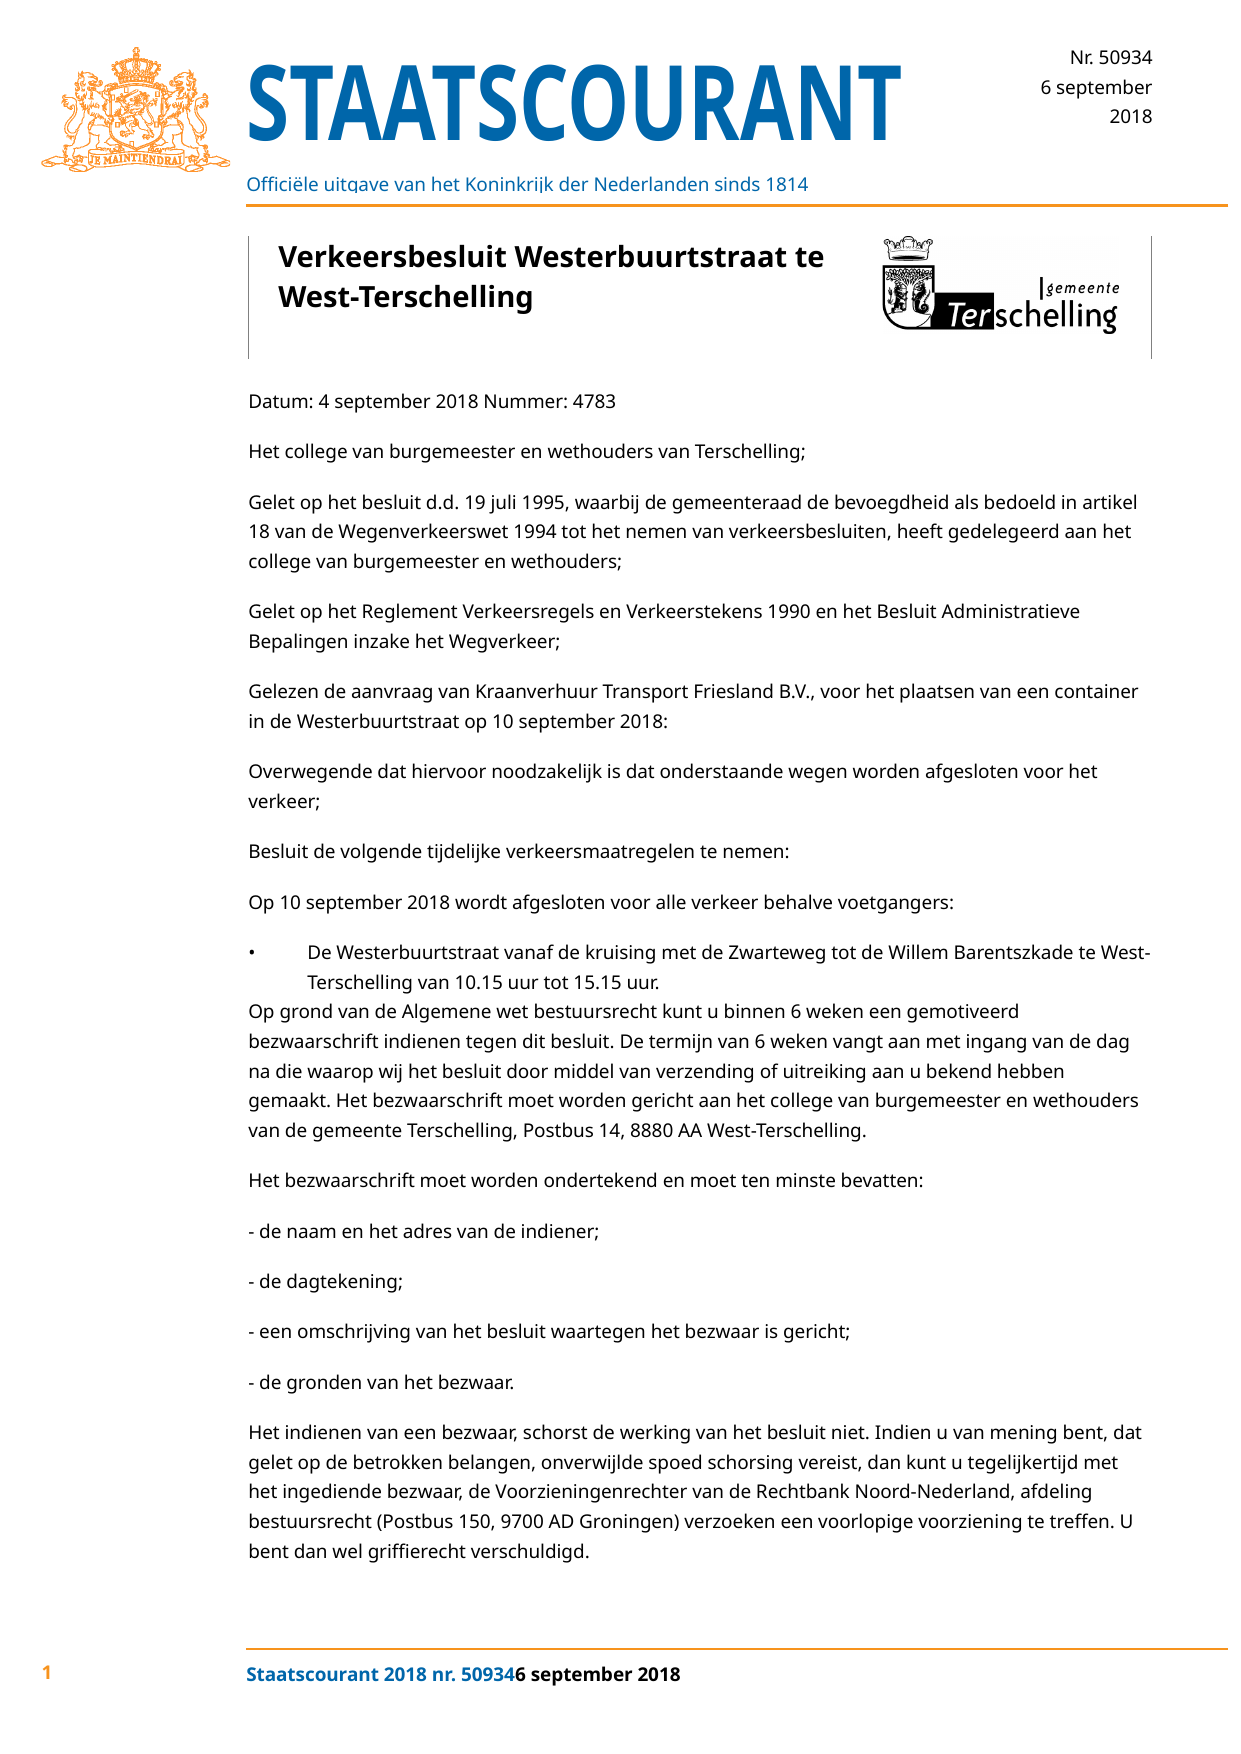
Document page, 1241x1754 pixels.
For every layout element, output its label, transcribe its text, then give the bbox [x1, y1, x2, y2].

text - de dagtekening; [248, 1268, 1152, 1294]
text - de naam en het adres van de indiener; [248, 1218, 1152, 1244]
text Het indienen van een bezwaar, schorst de werking van het besluit niet. Indien u van mening bent, dat gelet op de betrokken belangen, onverwijlde spoed schorsing vereist, dan kunt u tegelijkertijd met het ingediende bezwaar, de Voorzieningenrechter van de Rechtbank Noord-Nederland, afdeling bestuursrecht (Postbus 150, 9700 AD Groningen) verzoeken een voorlopige voorziening te treffen. U bent dan wel griffierecht verschuldigd. [248, 1419, 1152, 1564]
picture [41, 47, 231, 172]
text Besluit de volgende tijdelijke verkeersmaatregelen te nemen: [248, 839, 1152, 864]
text Overwegende dat hiervoor noodzakelijk is dat onderstaande wegen worden afgesloten voor het verkeer; [248, 759, 1152, 814]
text Gelet op het Reglement Verkeersregels en Verkeerstekens 1990 en het Besluit Administratieve Bepalingen inzake het Wegverkeer; [248, 599, 1152, 654]
text Datum: 4 september 2018 Nummer: 4783 [248, 388, 1152, 414]
text Op 10 september 2018 wordt afgesloten voor alle verkeer behalve voetgangers: [248, 889, 1152, 915]
table_header Verkeersbesluit Westerbuurtstraat te West-Terschelling [249, 236, 850, 359]
list De Westerbuurtstraat vanaf de kruising met de Zwarteweg tot de Willem Barentszkade te West-Terschelling van 10.15 uur tot 15.15 uur. [248, 939, 1152, 995]
picture [882, 236, 1119, 334]
text Gelezen de aanvraag van Kraanverhuur Transport Friesland B.V., voor het plaatsen van een container in de Westerbuurtstraat op 10 september 2018: [248, 679, 1152, 734]
text Gelet op het besluit d.d. 19 juli 1995, waarbij de gemeenteraad de bevoegdheid als bedoeld in artikel 18 van de Wegenverkeerswet 1994 tot het nemen van verkeersbesluiten, heeft gedelegeerd aan het college van burgemeester en wethouders; [248, 489, 1152, 574]
text Het bezwaarschrift moet worden ondertekend en moet ten minste bevatten: [248, 1167, 1152, 1193]
text Op grond van de Algemene wet bestuursrecht kunt u binnen 6 weken een gemotiveerd bezwaarschrift indienen tegen dit besluit. De termijn van 6 weken vangt aan met ingang van de dag na die waarop wij het besluit door middel van verzending of uitreiking aan u bekend hebben gemaakt. Het bezwaarschrift moet worden gericht aan het college van burgemeester en wethouders van de gemeente Terschelling, Postbus 14, 8880 AA West-Terschelling. [248, 999, 1152, 1143]
text - een omschrijving van het besluit waartegen het bezwaar is gericht; [248, 1319, 1152, 1344]
text - de gronden van het bezwaar. [248, 1369, 1152, 1395]
table_header [850, 236, 1151, 359]
text Het college van burgemeester en wethouders van Terschelling; [248, 439, 1152, 464]
